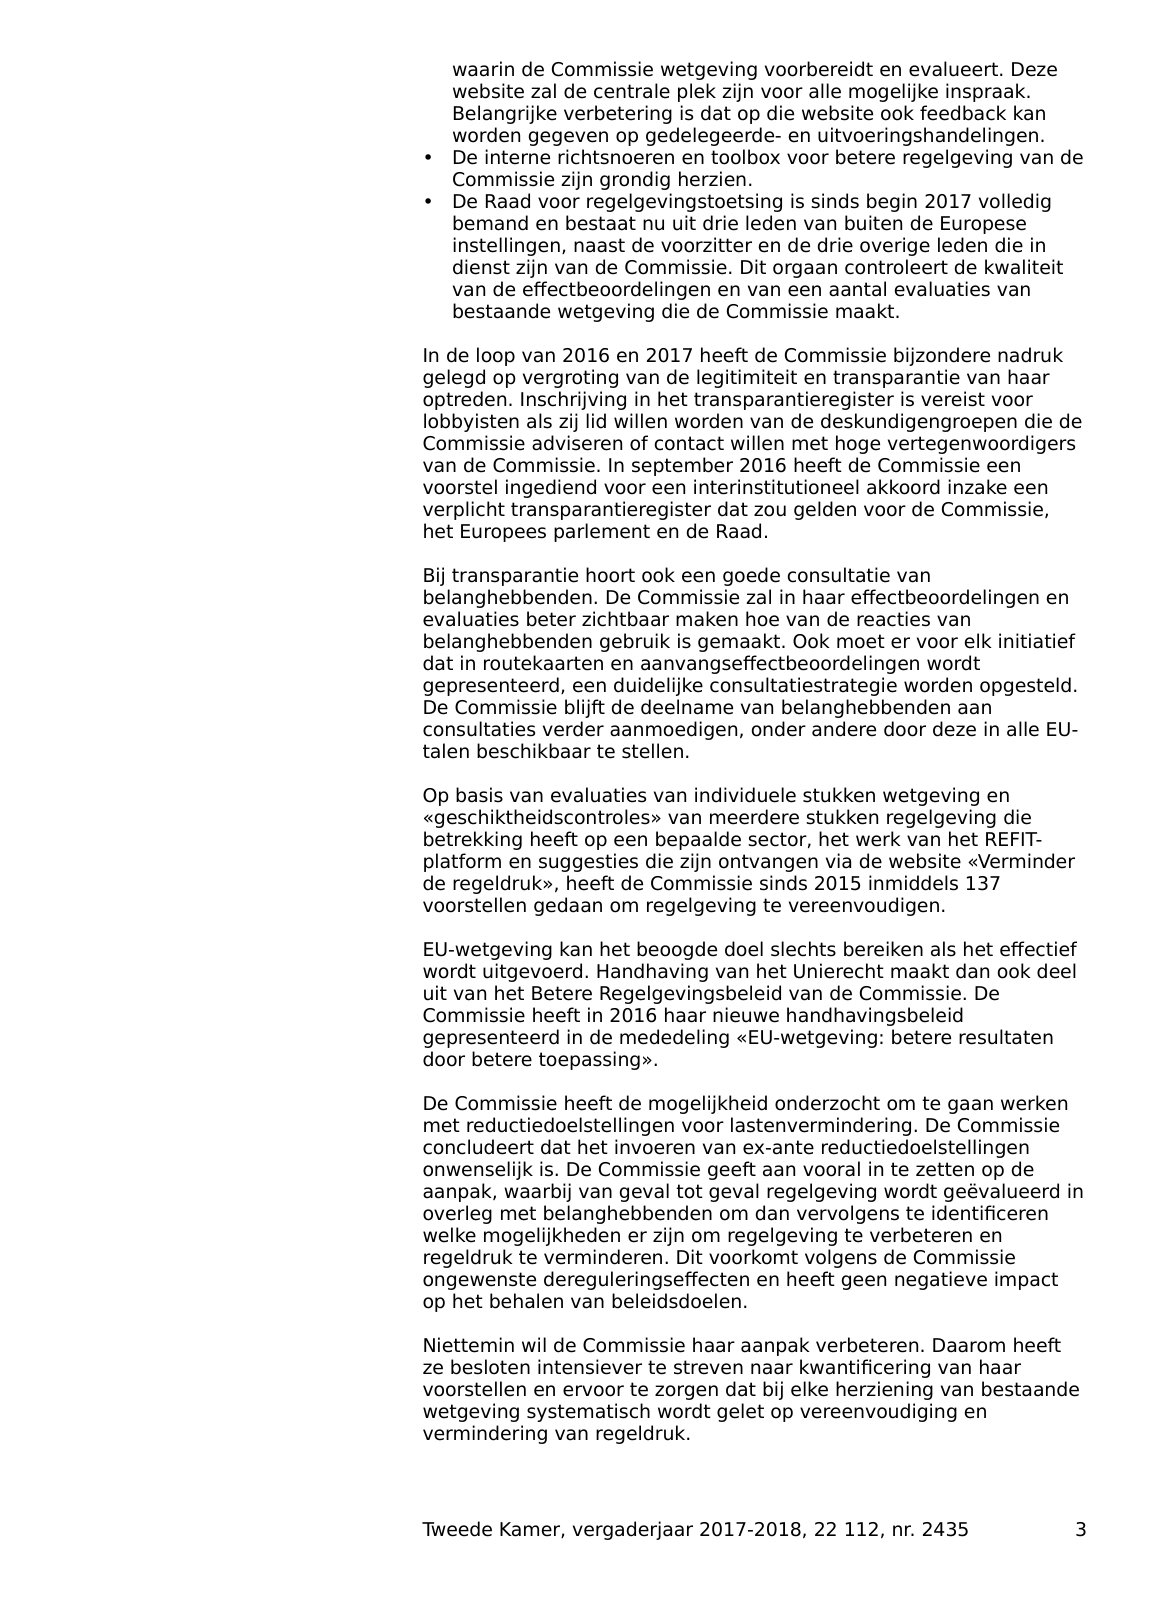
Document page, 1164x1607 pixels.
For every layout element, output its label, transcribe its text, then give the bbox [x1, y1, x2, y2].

text • De Raad voor regelgevingstoetsing is sinds begin 2017 volledig bemand en bestaat nu uit drie leden van buiten de Europese instellingen, naast de voorzitter en de drie overige leden die in dienst zijn van de Commissie. Dit orgaan controleert de kwaliteit van de effectbeoordelingen en van een aantal evaluaties van bestaande wetgeving die de Commissie maakt. [422, 191, 1087, 323]
text EU-wetgeving kan het beoogde doel slechts bereiken als het effectief wordt uitgevoerd. Handhaving van het Unierecht maakt dan ook deel uit van het Betere Regelgevingsbeleid van de Commissie. De Commissie heeft in 2016 haar nieuwe handhavingsbeleid gepresenteerd in de mededeling «EU-wetgeving: betere resultaten door betere toepassing». [422, 939, 1087, 1071]
text • De interne richtsnoeren en toolbox voor betere regelgeving van de Commissie zijn grondig herzien. [422, 147, 1087, 191]
text Bij transparantie hoort ook een goede consultatie van belanghebbenden. De Commissie zal in haar effectbeoordelingen en evaluaties beter zichtbaar maken hoe van de reacties van belanghebbenden gebruik is gemaakt. Ook moet er voor elk initiatief dat in routekaarten en aanvangseffectbeoordelingen wordt gepresenteerd, een duidelijke consultatiestrategie worden opgesteld. De Commissie blijft de deelname van belanghebbenden aan consultaties verder aanmoedigen, onder andere door deze in alle EU-talen beschikbaar te stellen. [422, 565, 1087, 763]
text De Commissie heeft de mogelijkheid onderzocht om te gaan werken met reductiedoelstellingen voor lastenvermindering. De Commissie concludeert dat het invoeren van ex-ante reductiedoelstellingen onwenselijk is. De Commissie geeft aan vooral in te zetten op de aanpak, waarbij van geval tot geval regelgeving wordt geëvalueerd in overleg met belanghebbenden om dan vervolgens te identificeren welke mogelijkheden er zijn om regelgeving te verbeteren en regeldruk te verminderen. Dit voorkomt volgens de Commissie ongewenste dereguleringseffecten en heeft geen negatieve impact op het behalen van beleidsdoelen. [422, 1093, 1087, 1313]
text waarin de Commissie wetgeving voorbereidt en evalueert. Deze website zal de centrale plek zijn voor alle mogelijke inspraak. Belangrijke verbetering is dat op die website ook feedback kan worden gegeven op gedelegeerde- en uitvoeringshandelingen. [422, 59, 1087, 147]
text In de loop van 2016 en 2017 heeft de Commissie bijzondere nadruk gelegd op vergroting van de legitimiteit en transparantie van haar optreden. Inschrijving in het transparantieregister is vereist voor lobbyisten als zij lid willen worden van de deskundigengroepen die de Commissie adviseren of contact willen met hoge vertegenwoordigers van de Commissie. In september 2016 heeft de Commissie een voorstel ingediend voor een interinstitutioneel akkoord inzake een verplicht transparantieregister dat zou gelden voor de Commissie, het Europees parlement en de Raad. [422, 345, 1087, 543]
text Niettemin wil de Commissie haar aanpak verbeteren. Daarom heeft ze besloten intensiever te streven naar kwantificering van haar voorstellen en ervoor te zorgen dat bij elke herziening van bestaande wetgeving systematisch wordt gelet op vereenvoudiging en vermindering van regeldruk. [422, 1335, 1087, 1445]
text Op basis van evaluaties van individuele stukken wetgeving en «geschiktheidscontroles» van meerdere stukken regelgeving die betrekking heeft op een bepaalde sector, het werk van het REFIT-platform en suggesties die zijn ontvangen via de website «Verminder de regeldruk», heeft de Commissie sinds 2015 inmiddels 137 voorstellen gedaan om regelgeving te vereenvoudigen. [422, 785, 1087, 917]
